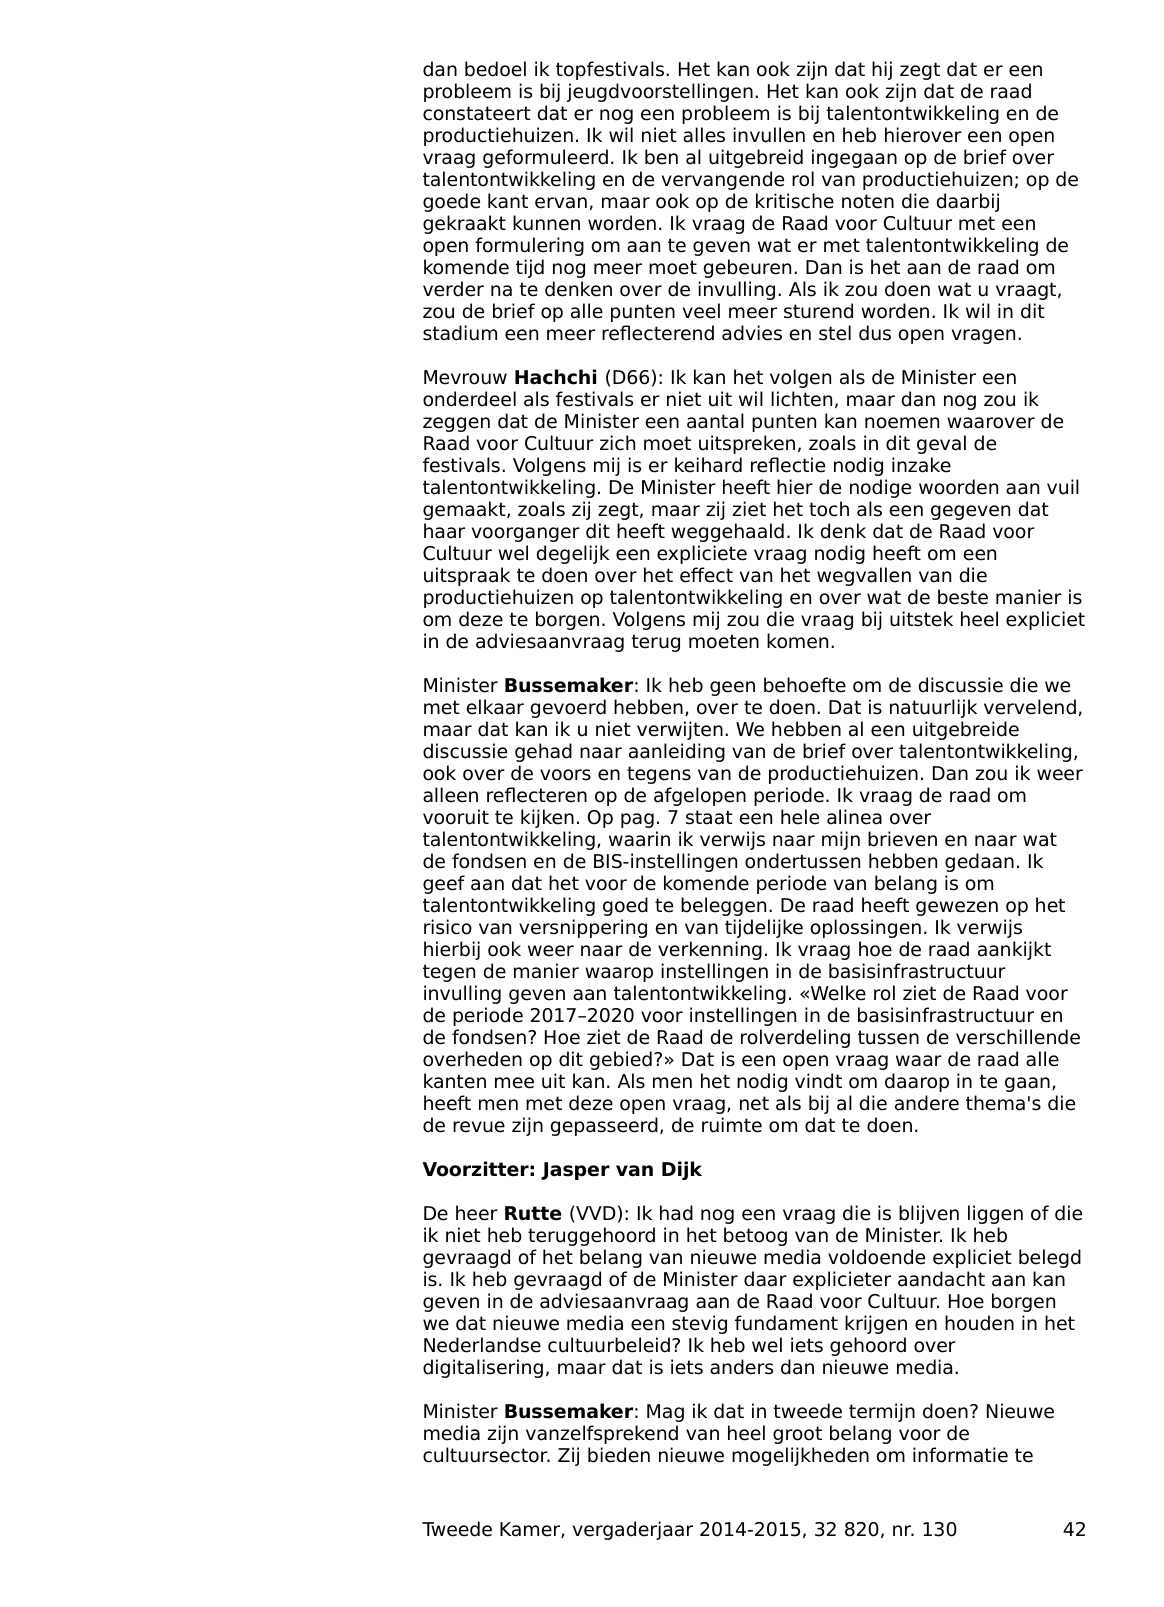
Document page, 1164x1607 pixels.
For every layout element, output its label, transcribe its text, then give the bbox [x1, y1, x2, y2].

text Minister Bussemaker: Mag ik dat in tweede termijn doen? Nieuwe media zijn vanzelfsprekend van heel groot belang voor de cultuursector. Zij bieden nieuwe mogelijkheden om informatie te [422, 1401, 1087, 1467]
text Voorzitter: Jasper van Dijk [422, 1159, 1087, 1181]
text dan bedoel ik topfestivals. Het kan ook zijn dat hij zegt dat er een probleem is bij jeugdvoorstellingen. Het kan ook zijn dat de raad constateert dat er nog een probleem is bij talentontwikkeling en de productiehuizen. Ik wil niet alles invullen en heb hierover een open vraag geformuleerd. Ik ben al uitgebreid ingegaan op de brief over talentontwikkeling en de vervangende rol van productiehuizen; op de goede kant ervan, maar ook op de kritische noten die daarbij gekraakt kunnen worden. Ik vraag de Raad voor Cultuur met een open formulering om aan te geven wat er met talentontwikkeling de komende tijd nog meer moet gebeuren. Dan is het aan de raad om verder na te denken over de invulling. Als ik zou doen wat u vraagt, zou de brief op alle punten veel meer sturend worden. Ik wil in dit stadium een meer reflecterend advies en stel dus open vragen. [422, 59, 1087, 345]
text De heer Rutte (VVD): Ik had nog een vraag die is blijven liggen of die ik niet heb teruggehoord in het betoog van de Minister. Ik heb gevraagd of het belang van nieuwe media voldoende expliciet belegd is. Ik heb gevraagd of de Minister daar explicieter aandacht aan kan geven in de adviesaanvraag aan de Raad voor Cultuur. Hoe borgen we dat nieuwe media een stevig fundament krijgen en houden in het Nederlandse cultuurbeleid? Ik heb wel iets gehoord over digitalisering, maar dat is iets anders dan nieuwe media. [422, 1203, 1087, 1379]
text Minister Bussemaker: Ik heb geen behoefte om de discussie die we met elkaar gevoerd hebben, over te doen. Dat is natuurlijk vervelend, maar dat kan ik u niet verwijten. We hebben al een uitgebreide discussie gehad naar aanleiding van de brief over talentontwikkeling, ook over de voors en tegens van de productiehuizen. Dan zou ik weer alleen reflecteren op de afgelopen periode. Ik vraag de raad om vooruit te kijken. Op pag. 7 staat een hele alinea over talentontwikkeling, waarin ik verwijs naar mijn brieven en naar wat de fondsen en de BIS-instellingen ondertussen hebben gedaan. Ik geef aan dat het voor de komende periode van belang is om talentontwikkeling goed te beleggen. De raad heeft gewezen op het risico van versnippering en van tijdelijke oplossingen. Ik verwijs hierbij ook weer naar de verkenning. Ik vraag hoe de raad aankijkt tegen de manier waarop instellingen in de basisinfrastructuur invulling geven aan talentontwikkeling. «Welke rol ziet de Raad voor de periode 2017–2020 voor instellingen in de basisinfrastructuur en de fondsen? Hoe ziet de Raad de rolverdeling tussen de verschillende overheden op dit gebied?» Dat is een open vraag waar de raad alle kanten mee uit kan. Als men het nodig vindt om daarop in te gaan, heeft men met deze open vraag, net als bij al die andere thema's die de revue zijn gepasseerd, de ruimte om dat te doen. [422, 675, 1087, 1136]
text Mevrouw Hachchi (D66): Ik kan het volgen als de Minister een onderdeel als festivals er niet uit wil lichten, maar dan nog zou ik zeggen dat de Minister een aantal punten kan noemen waarover de Raad voor Cultuur zich moet uitspreken, zoals in dit geval de festivals. Volgens mij is er keihard reflectie nodig inzake talentontwikkeling. De Minister heeft hier de nodige woorden aan vuil gemaakt, zoals zij zegt, maar zij ziet het toch als een gegeven dat haar voorganger dit heeft weggehaald. Ik denk dat de Raad voor Cultuur wel degelijk een expliciete vraag nodig heeft om een uitspraak te doen over het effect van het wegvallen van die productiehuizen op talentontwikkeling en over wat de beste manier is om deze te borgen. Volgens mij zou die vraag bij uitstek heel expliciet in de adviesaanvraag terug moeten komen. [422, 367, 1087, 653]
